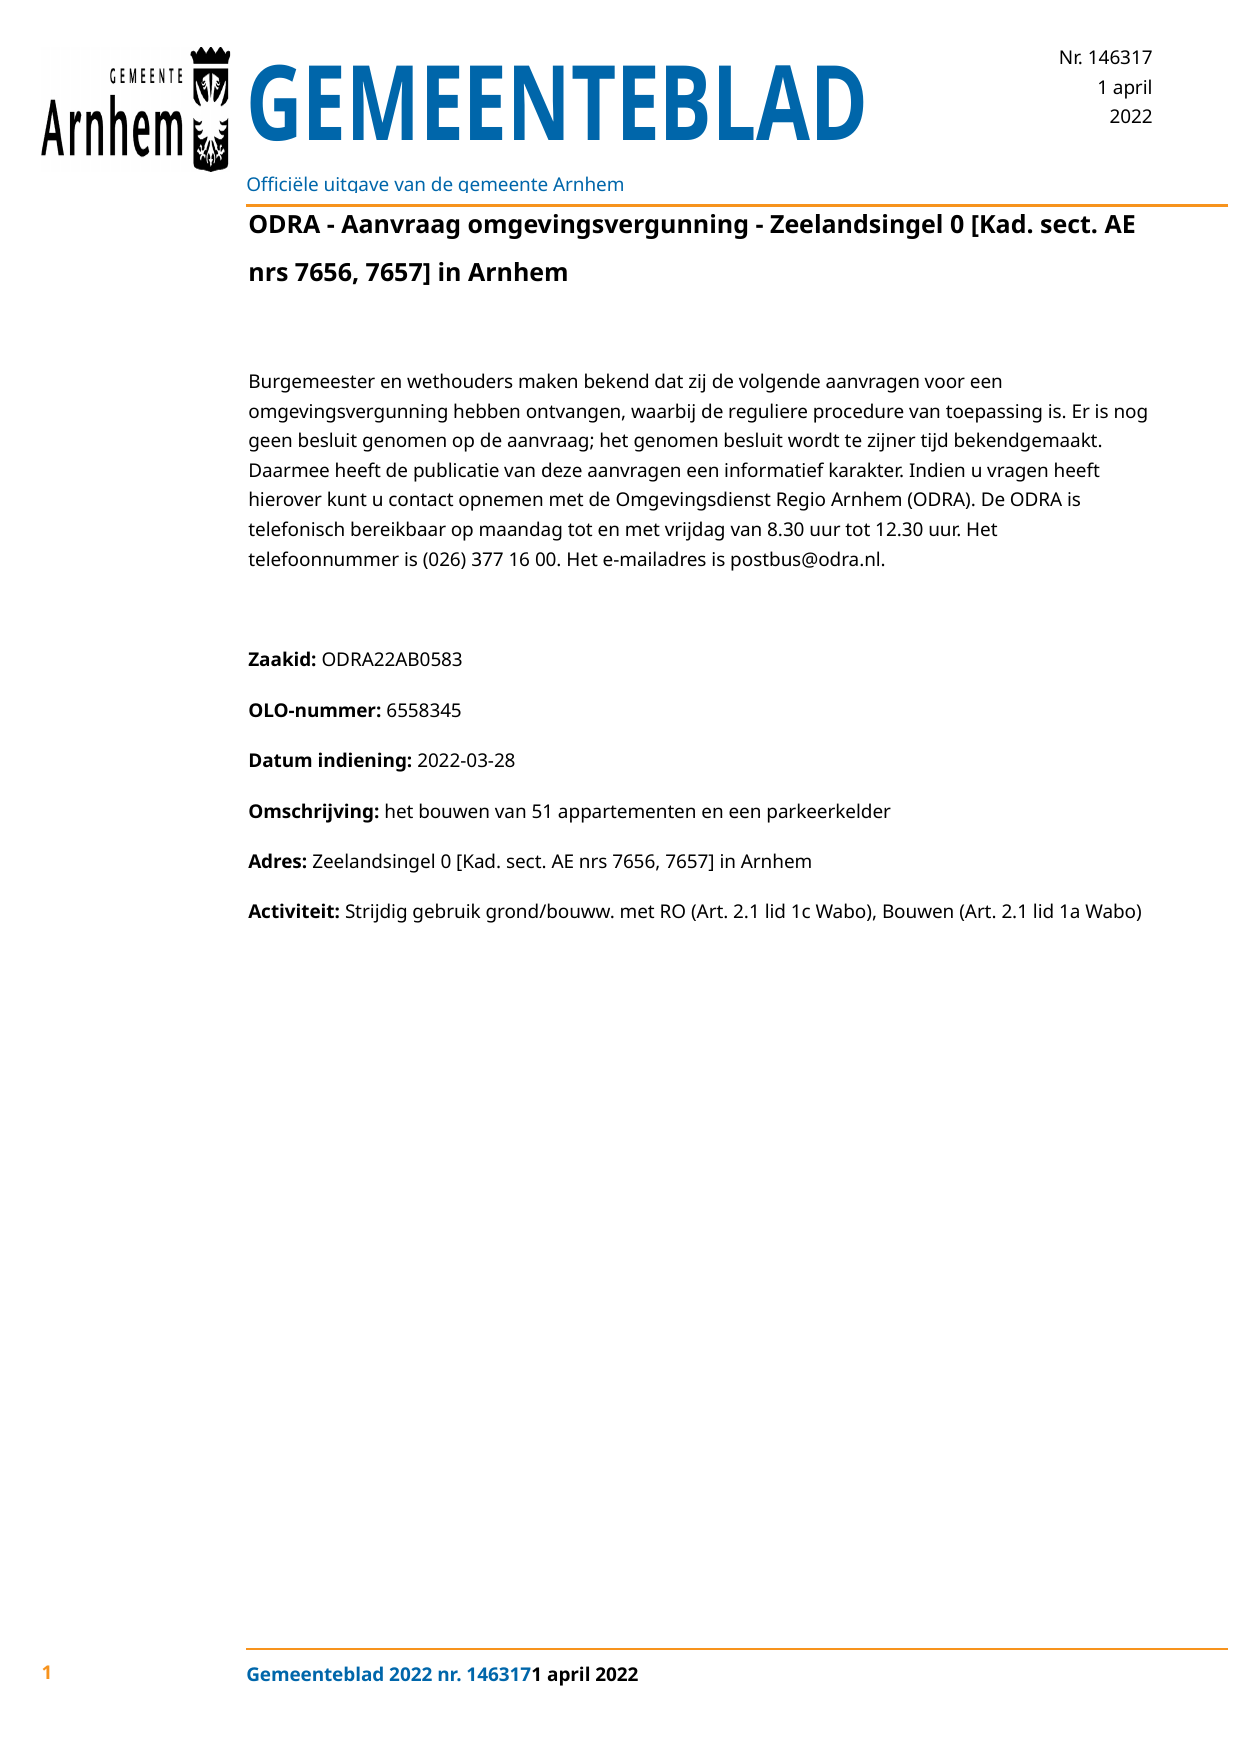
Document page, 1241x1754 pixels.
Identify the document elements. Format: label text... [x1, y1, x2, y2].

text Zaakid: ODRA22AB0583 [248, 647, 1152, 672]
text Activiteit: Strijdig gebruik grond/bouww. met RO (Art. 2.1 lid 1c Wabo), Bouwen (Art. 2.1 lid 1a Wabo) [248, 899, 1152, 924]
text Burgemeester en wethouders maken bekend dat zij de volgende aanvragen voor een omgevingsvergunning hebben ontvangen, waarbij de reguliere procedure van toepassing is. Er is nog geen besluit genomen op de aanvraag; het genomen besluit wordt te zijner tijd bekendgemaakt. Daarmee heeft de publicatie van deze aanvragen een informatief karakter. Indien u vragen heeft hierover kunt u contact opnemen met de Omgevingsdienst Regio Arnhem (ODRA). De ODRA is telefonisch bereikbaar op maandag tot en met vrijdag van 8.30 uur tot 12.30 uur. Het telefoonnummer is (026) 377 16 00. Het e-mailadres is postbus@odra.nl. [248, 368, 1152, 572]
text OLO-nummer: 6558345 [248, 697, 1152, 723]
picture [41, 47, 231, 172]
text Omschrijving: het bouwen van 51 appartementen en een parkeerkelder [248, 798, 1152, 824]
text Adres: Zeelandsingel 0 [Kad. sect. AE nrs 7656, 7657] in Arnhem [248, 848, 1152, 874]
text ODRA - Aanvraag omgevingsvergunning - Zeelandsingel 0 [Kad. sect. AE nrs 7656, 7657] in Arnhem [248, 207, 1152, 288]
text Datum indiening: 2022-03-28 [248, 747, 1152, 773]
